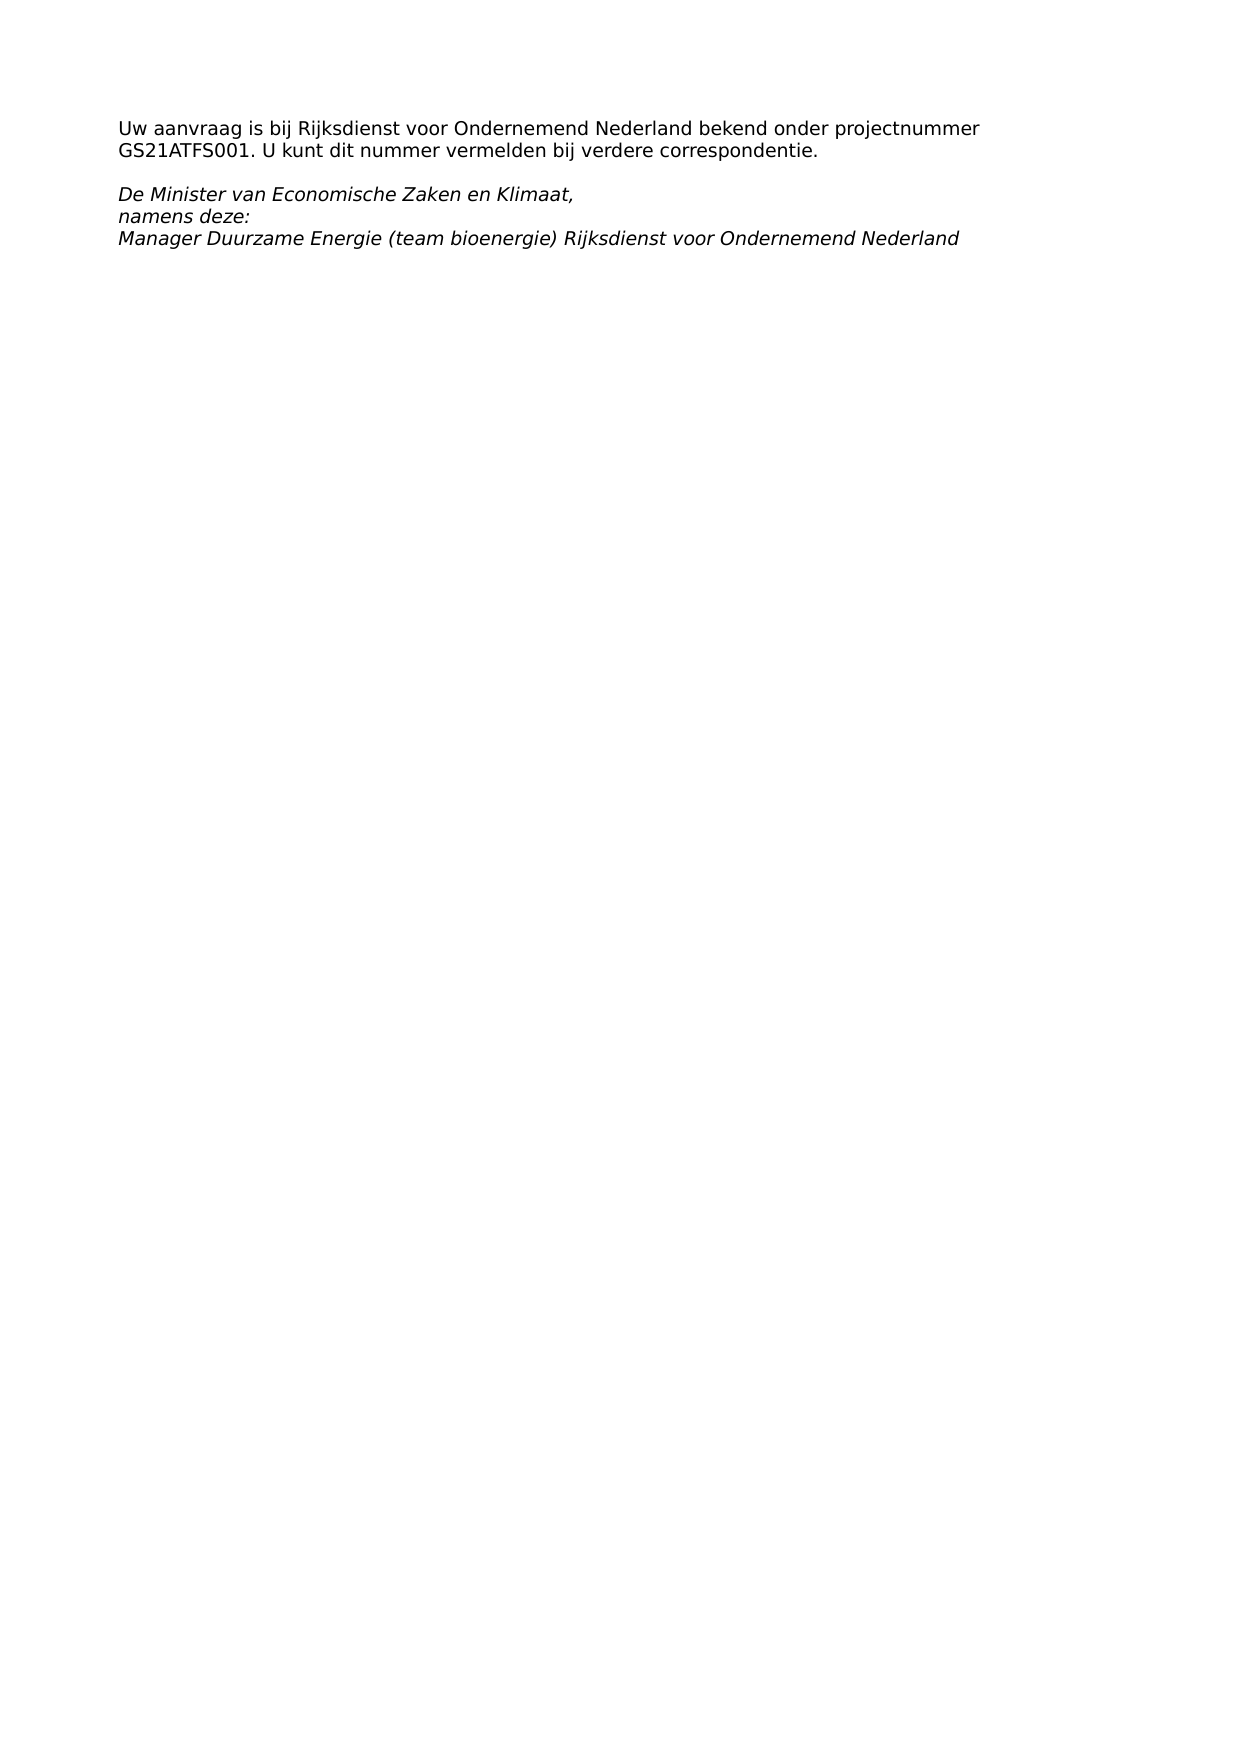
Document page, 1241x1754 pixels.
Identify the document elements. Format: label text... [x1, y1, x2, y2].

text De Minister van Economische Zaken en Klimaat, namens deze: Manager Duurzame Energie (team bioenergie) Rijksdienst voor Ondernemend Nederland [118, 184, 1122, 250]
text Uw aanvraag is bij Rijksdienst voor Ondernemend Nederland bekend onder projectnummer GS21ATFS001. U kunt dit nummer vermelden bij verdere correspondentie. [118, 118, 1122, 162]
